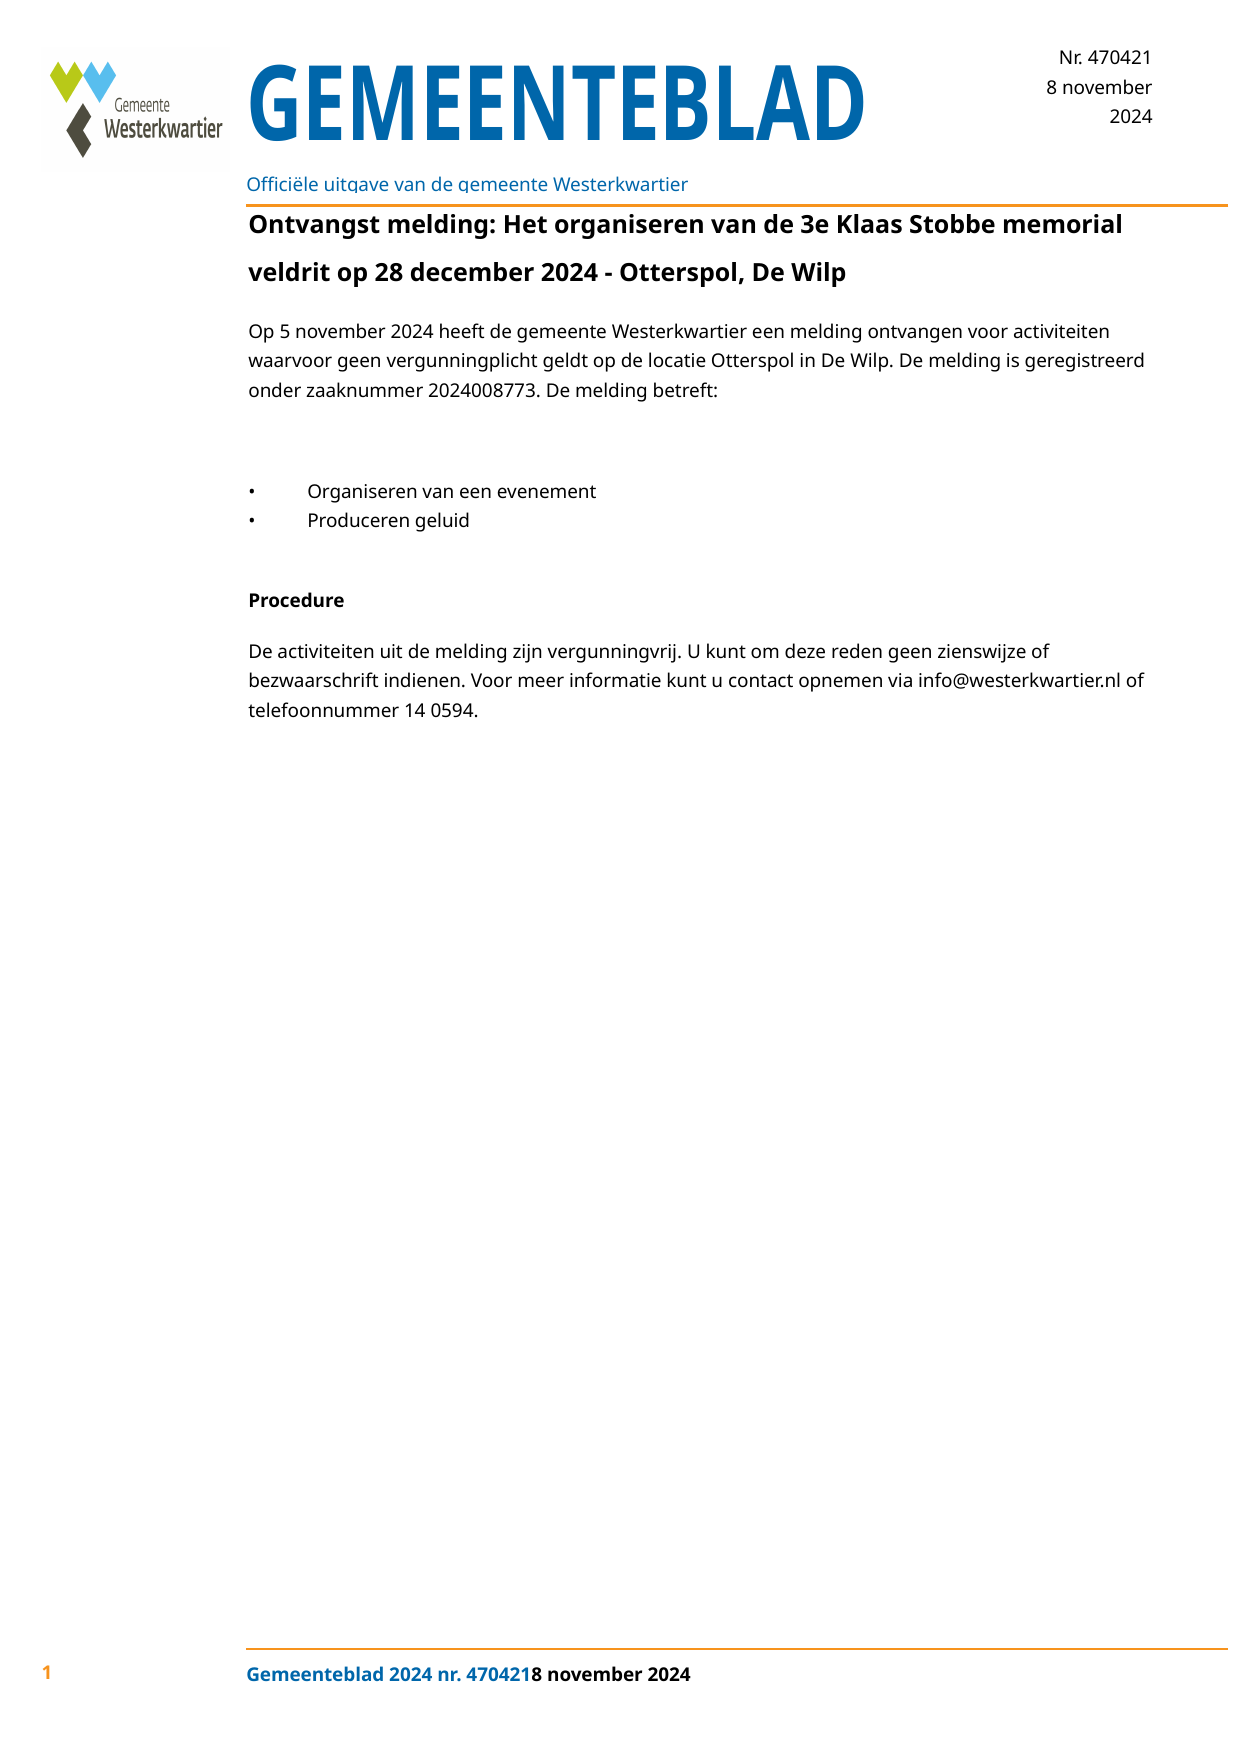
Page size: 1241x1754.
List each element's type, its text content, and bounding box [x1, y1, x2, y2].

text Ontvangst melding: Het organiseren van de 3e Klaas Stobbe memorial veldrit op 28 december 2024 - Otterspol, De Wilp [248, 207, 1152, 288]
text Procedure [248, 587, 1152, 613]
picture [41, 47, 231, 172]
text De activiteiten uit de melding zijn vergunningvrij. U kunt om deze reden geen zienswijze of bezwaarschrift indienen. Voor meer informatie kunt u contact opnemen via info@westerkwartier.nl of telefoonnummer 14 0594. [248, 638, 1152, 723]
text Op 5 november 2024 heeft de gemeente Westerkwartier een melding ontvangen voor activiteiten waarvoor geen vergunningplicht geldt op de locatie Otterspol in De Wilp. De melding is geregistreerd onder zaaknummer 2024008773. De melding betreft: [248, 318, 1152, 403]
list Produceren geluid [248, 507, 1152, 533]
list Organiseren van een evenement [248, 478, 1152, 504]
